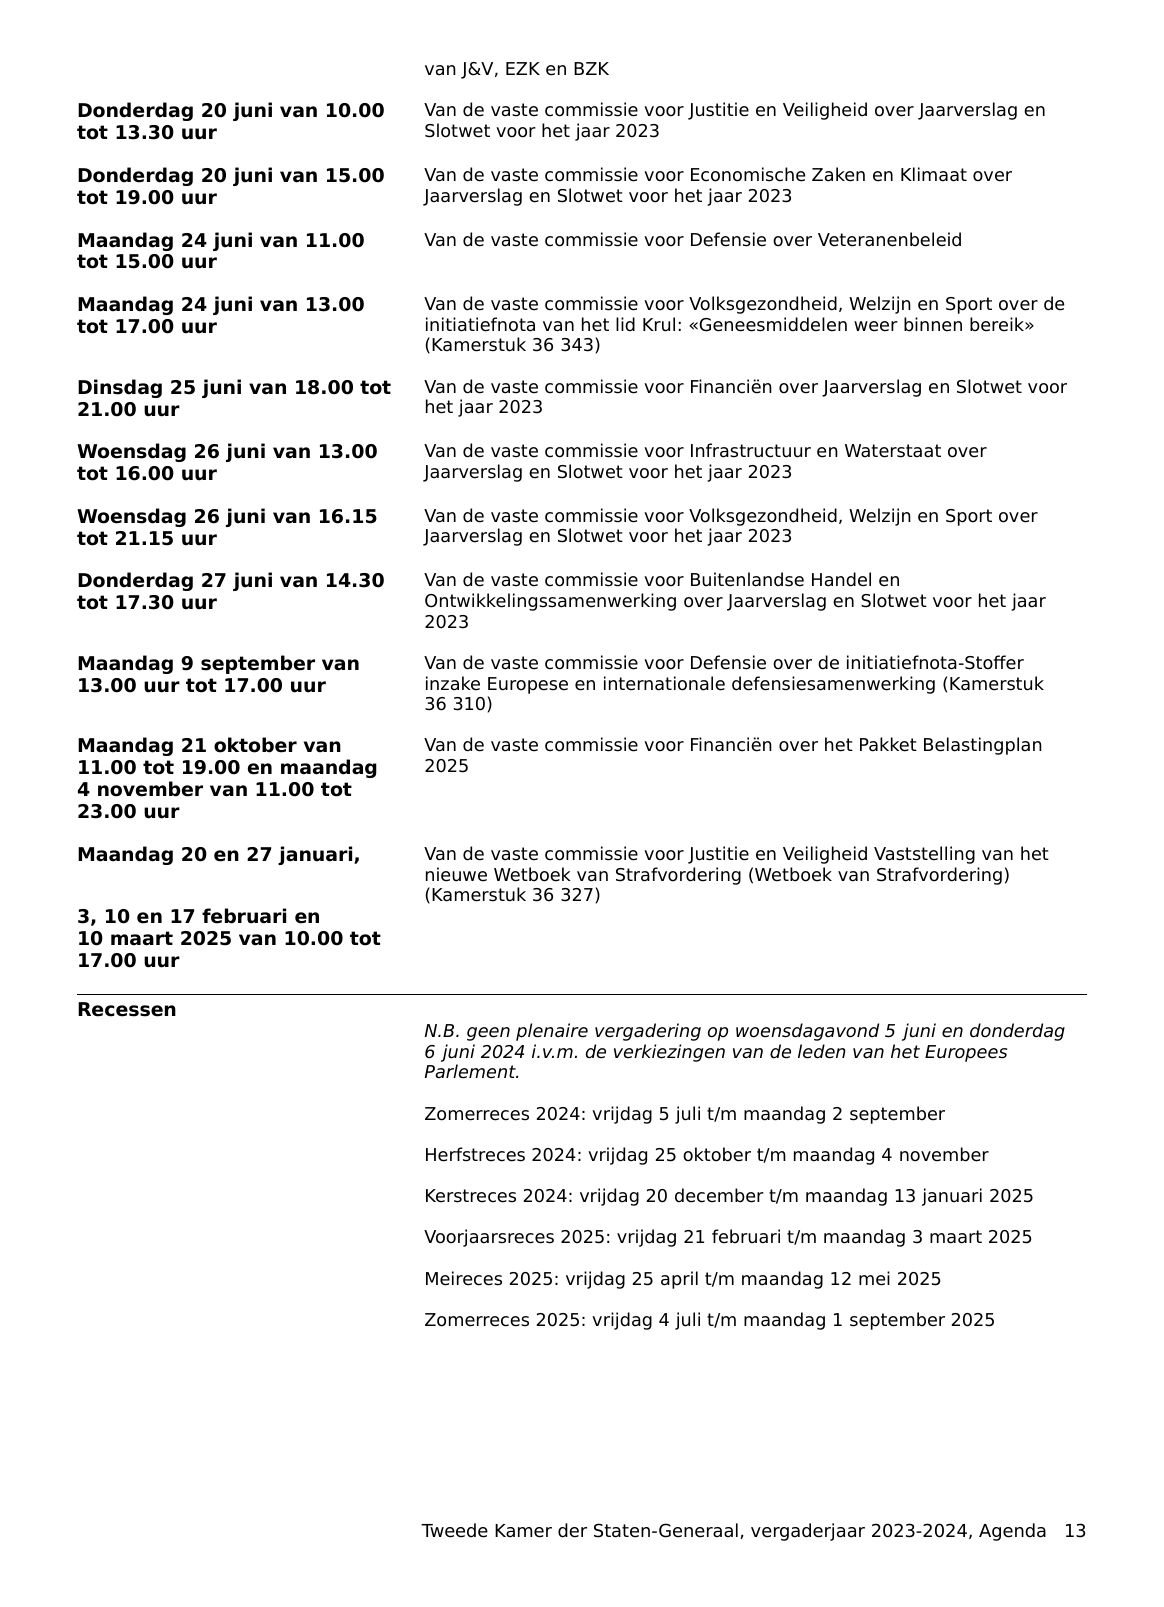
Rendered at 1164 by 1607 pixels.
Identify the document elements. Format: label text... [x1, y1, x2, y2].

table_cell Voorjaarsreces 2025: vrijdag 21 februari t/m maandag 3 maart 2025 [418, 1228, 1087, 1248]
table_cell Van de vaste commissie voor Volksgezondheid, Welzijn en Sport over Jaarverslag en Slotwet voor het jaar 2023 [418, 506, 1087, 550]
table_cell [418, 550, 1087, 570]
table_cell Maandag 24 juni van 13.00 tot 17.00 uur [77, 294, 401, 356]
table_header Recessen [77, 995, 401, 1021]
table_cell [418, 1166, 1087, 1186]
table_cell [77, 356, 401, 377]
table_cell Meireces 2025: vrijdag 25 april t/m maandag 12 mei 2025 [418, 1269, 1087, 1289]
table_cell [401, 1207, 418, 1227]
table_cell [418, 928, 1087, 972]
table_cell [401, 441, 418, 485]
table_cell Van de vaste commissie voor Infrastructuur en Waterstaat over Jaarverslag en Slotwet voor het jaar 2023 [418, 441, 1087, 485]
table_cell [77, 1186, 401, 1207]
table_cell [401, 294, 418, 356]
table_cell [418, 1124, 1087, 1145]
table_cell [401, 1248, 418, 1269]
table_cell [401, 1310, 418, 1331]
table_cell Maandag 9 september van 13.00 uur tot 17.00 uur [77, 653, 401, 715]
table_cell [77, 1166, 401, 1186]
table_cell Maandag 24 juni van 11.00 tot 15.00 uur [77, 230, 401, 273]
table_cell [401, 209, 418, 229]
table_cell [401, 230, 418, 273]
table_cell Herfstreces 2024: vrijdag 25 oktober t/m maandag 4 november [418, 1145, 1087, 1166]
table_cell [418, 906, 1087, 928]
table_cell [77, 485, 401, 506]
table_cell [418, 632, 1087, 653]
table_cell [77, 550, 401, 570]
table_cell [418, 274, 1087, 294]
table_cell Dinsdag 25 juni van 18.00 tot 21.00 uur [77, 377, 401, 421]
table_cell [401, 100, 418, 144]
table_cell Van de vaste commissie voor Justitie en Veiligheid Vaststelling van het nieuwe Wetboek van Strafvordering (Wetboek van Strafvordering) (Kamerstuk 36 327) [418, 844, 1087, 906]
table_cell [77, 1289, 401, 1310]
table_cell [401, 59, 418, 80]
table_cell [77, 274, 401, 294]
table_cell [418, 1083, 1087, 1104]
table_cell Van de vaste commissie voor Justitie en Veiligheid over Jaarverslag en Slotwet voor het jaar 2023 [418, 100, 1087, 144]
table_cell [77, 144, 401, 165]
table_cell [401, 144, 418, 165]
table_cell [77, 1083, 401, 1104]
table_cell Van de vaste commissie voor Financiën over het Pakket Belastingplan 2025 [418, 735, 1087, 823]
table_header [401, 995, 418, 1021]
table_cell [77, 823, 401, 844]
table_cell [401, 1104, 418, 1124]
table_cell Van de vaste commissie voor Defensie over Veteranenbeleid [418, 230, 1087, 273]
table_cell [77, 1145, 401, 1166]
table_cell Maandag 20 en 27 januari, [77, 844, 401, 906]
table_cell [77, 59, 401, 80]
table_cell [418, 356, 1087, 377]
table_cell [401, 1124, 418, 1145]
table_cell [401, 632, 418, 653]
table_cell [418, 485, 1087, 506]
table_cell [418, 1207, 1087, 1227]
table_cell Kerstreces 2024: vrijdag 20 december t/m maandag 13 januari 2025 [418, 1186, 1087, 1207]
table_cell Donderdag 27 juni van 14.30 tot 17.30 uur [77, 570, 401, 632]
table_cell 10 maart 2025 van 10.00 tot 17.00 uur [77, 928, 401, 972]
table_cell [77, 421, 401, 441]
table_cell Van de vaste commissie voor Buitenlandse Handel en Ontwikkelingssamenwerking over Jaarverslag en Slotwet voor het jaar 2023 [418, 570, 1087, 632]
table_cell [401, 506, 418, 550]
table_cell [401, 274, 418, 294]
table_cell [401, 377, 418, 421]
table_cell [401, 844, 418, 906]
table_cell Woensdag 26 juni van 13.00 tot 16.00 uur [77, 441, 401, 485]
table_cell 3, 10 en 17 februari en [77, 906, 401, 928]
table_cell [77, 1104, 401, 1124]
table_cell [401, 570, 418, 632]
table_header [418, 995, 1087, 1021]
table_cell Donderdag 20 juni van 15.00 tot 19.00 uur [77, 165, 401, 209]
table_cell [418, 421, 1087, 441]
table_cell [77, 1310, 401, 1331]
table_cell van J&V, EZK en BZK [418, 59, 1087, 80]
table_cell N.B. geen plenaire vergadering op woensdagavond 5 juni en donderdag 6 juni 2024 i.v.m. de verkiezingen van de leden van het Europees Parlement. [418, 1021, 1087, 1083]
table_cell [401, 356, 418, 377]
table_cell [418, 1289, 1087, 1310]
table_cell Van de vaste commissie voor Economische Zaken en Klimaat over Jaarverslag en Slotwet voor het jaar 2023 [418, 165, 1087, 209]
table_cell [401, 1145, 418, 1166]
table_cell [418, 823, 1087, 844]
table_cell [401, 1228, 418, 1248]
table_cell Van de vaste commissie voor Volksgezondheid, Welzijn en Sport over de initiatiefnota van het lid Krul: «Geneesmiddelen weer binnen bereik» (Kamerstuk 36 343) [418, 294, 1087, 356]
table_cell [77, 209, 401, 229]
table_cell [401, 421, 418, 441]
table_cell [401, 1289, 418, 1310]
table_cell [401, 1083, 418, 1104]
table_cell [77, 1021, 401, 1083]
table_cell [401, 735, 418, 823]
table_cell [77, 1124, 401, 1145]
table_cell Zomerreces 2025: vrijdag 4 juli t/m maandag 1 september 2025 [418, 1310, 1087, 1331]
table_cell Donderdag 20 juni van 10.00 tot 13.30 uur [77, 100, 401, 144]
table_cell [401, 653, 418, 715]
table_cell [77, 80, 401, 100]
table_cell [77, 1248, 401, 1269]
table_cell Woensdag 26 juni van 16.15 tot 21.15 uur [77, 506, 401, 550]
table_cell [418, 715, 1087, 735]
table_cell [418, 80, 1087, 100]
table_cell [401, 715, 418, 735]
table_cell [401, 485, 418, 506]
table_cell [401, 823, 418, 844]
table_cell Van de vaste commissie voor Defensie over de initiatiefnota-Stoffer inzake Europese en internationale defensiesamenwerking (Kamerstuk 36 310) [418, 653, 1087, 715]
table_cell Maandag 21 oktober van 11.00 tot 19.00 en maandag 4 november van 11.00 tot 23.00 uur [77, 735, 401, 823]
table_cell [401, 1021, 418, 1083]
table_cell [401, 928, 418, 972]
table_cell [401, 80, 418, 100]
table_cell [401, 165, 418, 209]
table_cell [77, 715, 401, 735]
table_cell Zomerreces 2024: vrijdag 5 juli t/m maandag 2 september [418, 1104, 1087, 1124]
table_cell [418, 144, 1087, 165]
table_cell [77, 1207, 401, 1227]
table_cell [401, 550, 418, 570]
table_cell [77, 1269, 401, 1289]
table_cell [401, 1166, 418, 1186]
table_cell [401, 906, 418, 928]
table_cell Van de vaste commissie voor Financiën over Jaarverslag en Slotwet voor het jaar 2023 [418, 377, 1087, 421]
table_cell [401, 1269, 418, 1289]
table_cell [401, 1186, 418, 1207]
table_cell [418, 1248, 1087, 1269]
table_cell [418, 209, 1087, 229]
table_cell [77, 1228, 401, 1248]
table_cell [77, 632, 401, 653]
